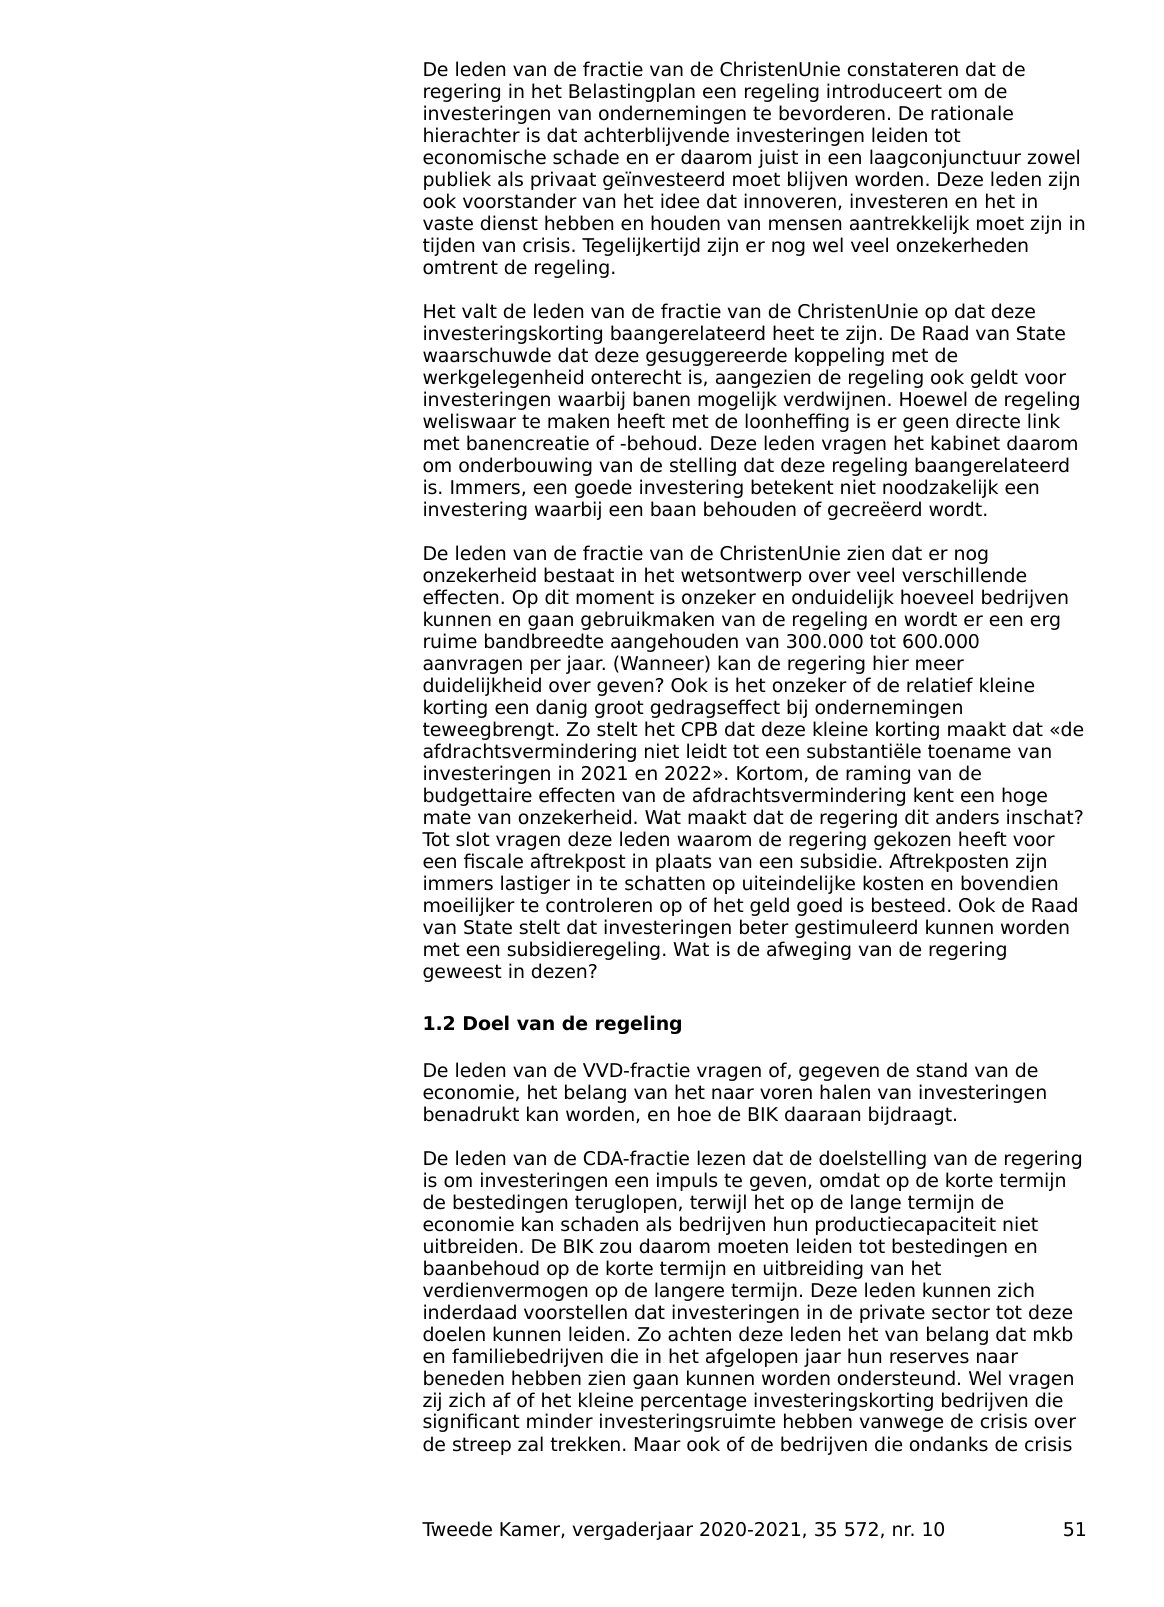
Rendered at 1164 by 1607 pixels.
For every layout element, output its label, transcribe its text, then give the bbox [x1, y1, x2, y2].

text De leden van de fractie van de ChristenUnie zien dat er nog onzekerheid bestaat in het wetsontwerp over veel verschillende effecten. Op dit moment is onzeker en onduidelijk hoeveel bedrijven kunnen en gaan gebruikmaken van de regeling en wordt er een erg ruime bandbreedte aangehouden van 300.000 tot 600.000 aanvragen per jaar. (Wanneer) kan de regering hier meer duidelijkheid over geven? Ook is het onzeker of de relatief kleine korting een danig groot gedragseffect bij ondernemingen teweegbrengt. Zo stelt het CPB dat deze kleine korting maakt dat «de afdrachtsvermindering niet leidt tot een substantiële toename van investeringen in 2021 en 2022». Kortom, de raming van de budgettaire effecten van de afdrachtsvermindering kent een hoge mate van onzekerheid. Wat maakt dat de regering dit anders inschat? Tot slot vragen deze leden waarom de regering gekozen heeft voor een fiscale aftrekpost in plaats van een subsidie. Aftrekposten zijn immers lastiger in te schatten op uiteindelijke kosten en bovendien moeilijker te controleren op of het geld goed is besteed. Ook de Raad van State stelt dat investeringen beter gestimuleerd kunnen worden met een subsidieregeling. Wat is de afweging van de regering geweest in dezen? [422, 543, 1087, 983]
subtitle 1.2 Doel van de regeling [422, 1013, 1087, 1034]
text De leden van de VVD-fractie vragen of, gegeven de stand van de economie, het belang van het naar voren halen van investeringen benadrukt kan worden, en hoe de BIK daaraan bijdraagt. [422, 1059, 1087, 1126]
text De leden van de CDA-fractie lezen dat de doelstelling van de regering is om investeringen een impuls te geven, omdat op de korte termijn de bestedingen teruglopen, terwijl het op de lange termijn de economie kan schaden als bedrijven hun productiecapaciteit niet uitbreiden. De BIK zou daarom moeten leiden tot bestedingen en baanbehoud op de korte termijn en uitbreiding van het verdienvermogen op de langere termijn. Deze leden kunnen zich inderdaad voorstellen dat investeringen in de private sector tot deze doelen kunnen leiden. Zo achten deze leden het van belang dat mkb en familiebedrijven die in het afgelopen jaar hun reserves naar beneden hebben zien gaan kunnen worden ondersteund. Wel vragen zij zich af of het kleine percentage investeringskorting bedrijven die significant minder investeringsruimte hebben vanwege de crisis over de streep zal trekken. Maar ook of de bedrijven die ondanks de crisis [422, 1148, 1087, 1455]
text De leden van de fractie van de ChristenUnie constateren dat de regering in het Belastingplan een regeling introduceert om de investeringen van ondernemingen te bevorderen. De rationale hierachter is dat achterblijvende investeringen leiden tot economische schade en er daarom juist in een laagconjunctuur zowel publiek als privaat geïnvesteerd moet blijven worden. Deze leden zijn ook voorstander van het idee dat innoveren, investeren en het in vaste dienst hebben en houden van mensen aantrekkelijk moet zijn in tijden van crisis. Tegelijkertijd zijn er nog wel veel onzekerheden omtrent de regeling. [422, 59, 1087, 279]
text Het valt de leden van de fractie van de ChristenUnie op dat deze investeringskorting baangerelateerd heet te zijn. De Raad van State waarschuwde dat deze gesuggereerde koppeling met de werkgelegenheid onterecht is, aangezien de regeling ook geldt voor investeringen waarbij banen mogelijk verdwijnen. Hoewel de regeling weliswaar te maken heeft met de loonheffing is er geen directe link met banencreatie of -behoud. Deze leden vragen het kabinet daarom om onderbouwing van de stelling dat deze regeling baangerelateerd is. Immers, een goede investering betekent niet noodzakelijk een investering waarbij een baan behouden of gecreëerd wordt. [422, 301, 1087, 521]
